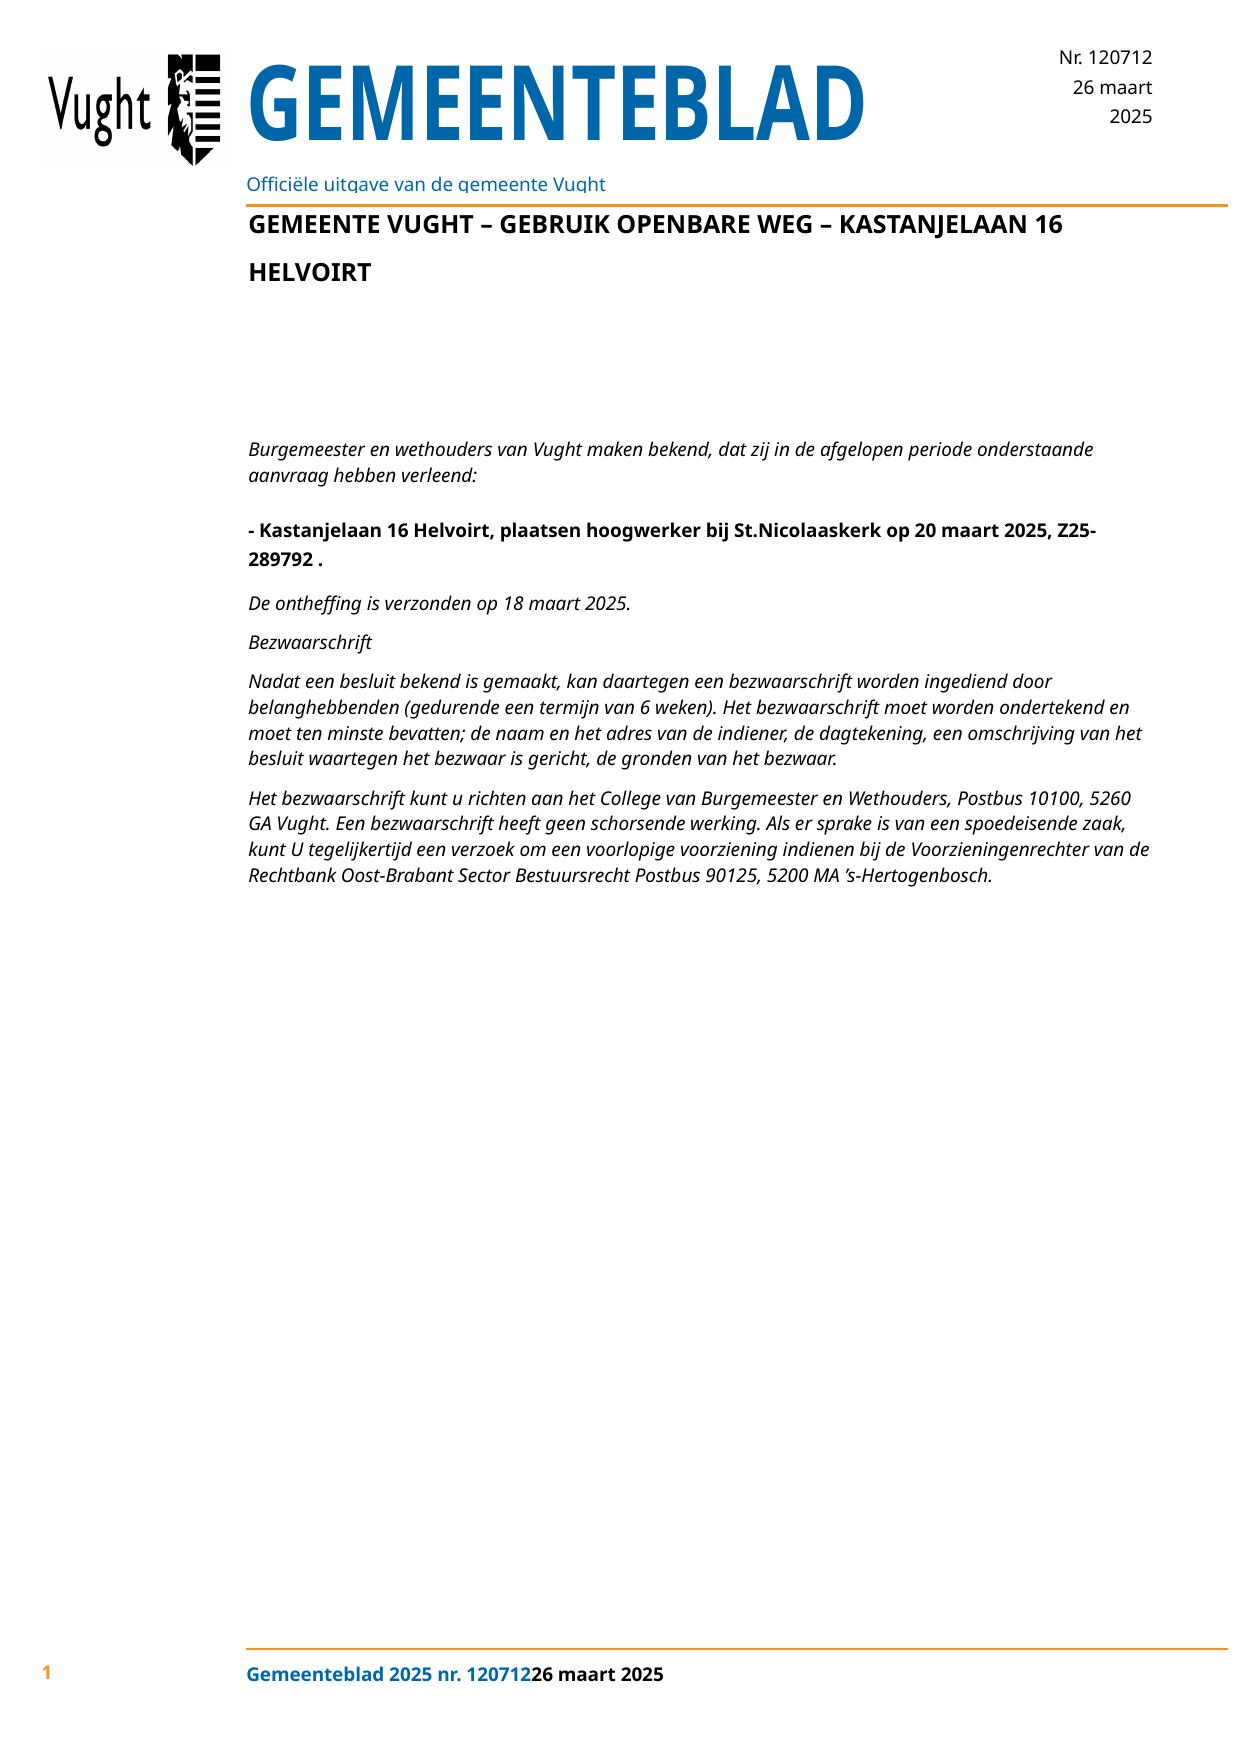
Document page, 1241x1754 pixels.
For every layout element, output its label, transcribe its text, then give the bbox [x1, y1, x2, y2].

text Het bezwaarschrift kunt u richten aan het College van Burgemeester en Wethouders, Postbus 10100, 5260 GA Vught. Een bezwaarschrift heeft geen schorsende werking. Als er sprake is van een spoedeisende zaak, kunt U tegelijkertijd een verzoek om een voorlopige voorziening indienen bij de Voorzieningenrechter van de Rechtbank Oost-Brabant Sector Bestuursrecht Postbus 90125, 5200 MA ’s-Hertogenbosch. [248, 785, 1152, 888]
text Bezwaarschrift [248, 629, 1152, 655]
text Burgemeester en wethouders van Vught maken bekend, dat zij in de afgelopen periode onderstaande aanvraag hebben verleend: [248, 436, 1152, 487]
text Nadat een besluit bekend is gemaakt, kan daartegen een bezwaarschrift worden ingediend door belanghebbenden (gedurende een termijn van 6 weken). Het bezwaarschrift moet worden ondertekend en moet ten minste bevatten; de naam en het adres van de indiener, de dagtekening, een omschrijving van het besluit waartegen het bezwaar is gericht, de gronden van het bezwaar. [248, 668, 1152, 771]
picture [41, 47, 231, 172]
text De ontheffing is verzonden op 18 maart 2025. [248, 590, 1152, 616]
text GEMEENTE VUGHT – GEBRUIK OPENBARE WEG – KASTANJELAAN 16 HELVOIRT [248, 207, 1152, 288]
text - Kastanjelaan 16 Helvoirt, plaatsen hoogwerker bij St.Nicolaaskerk op 20 maart 2025, Z25-289792 . [248, 517, 1152, 572]
